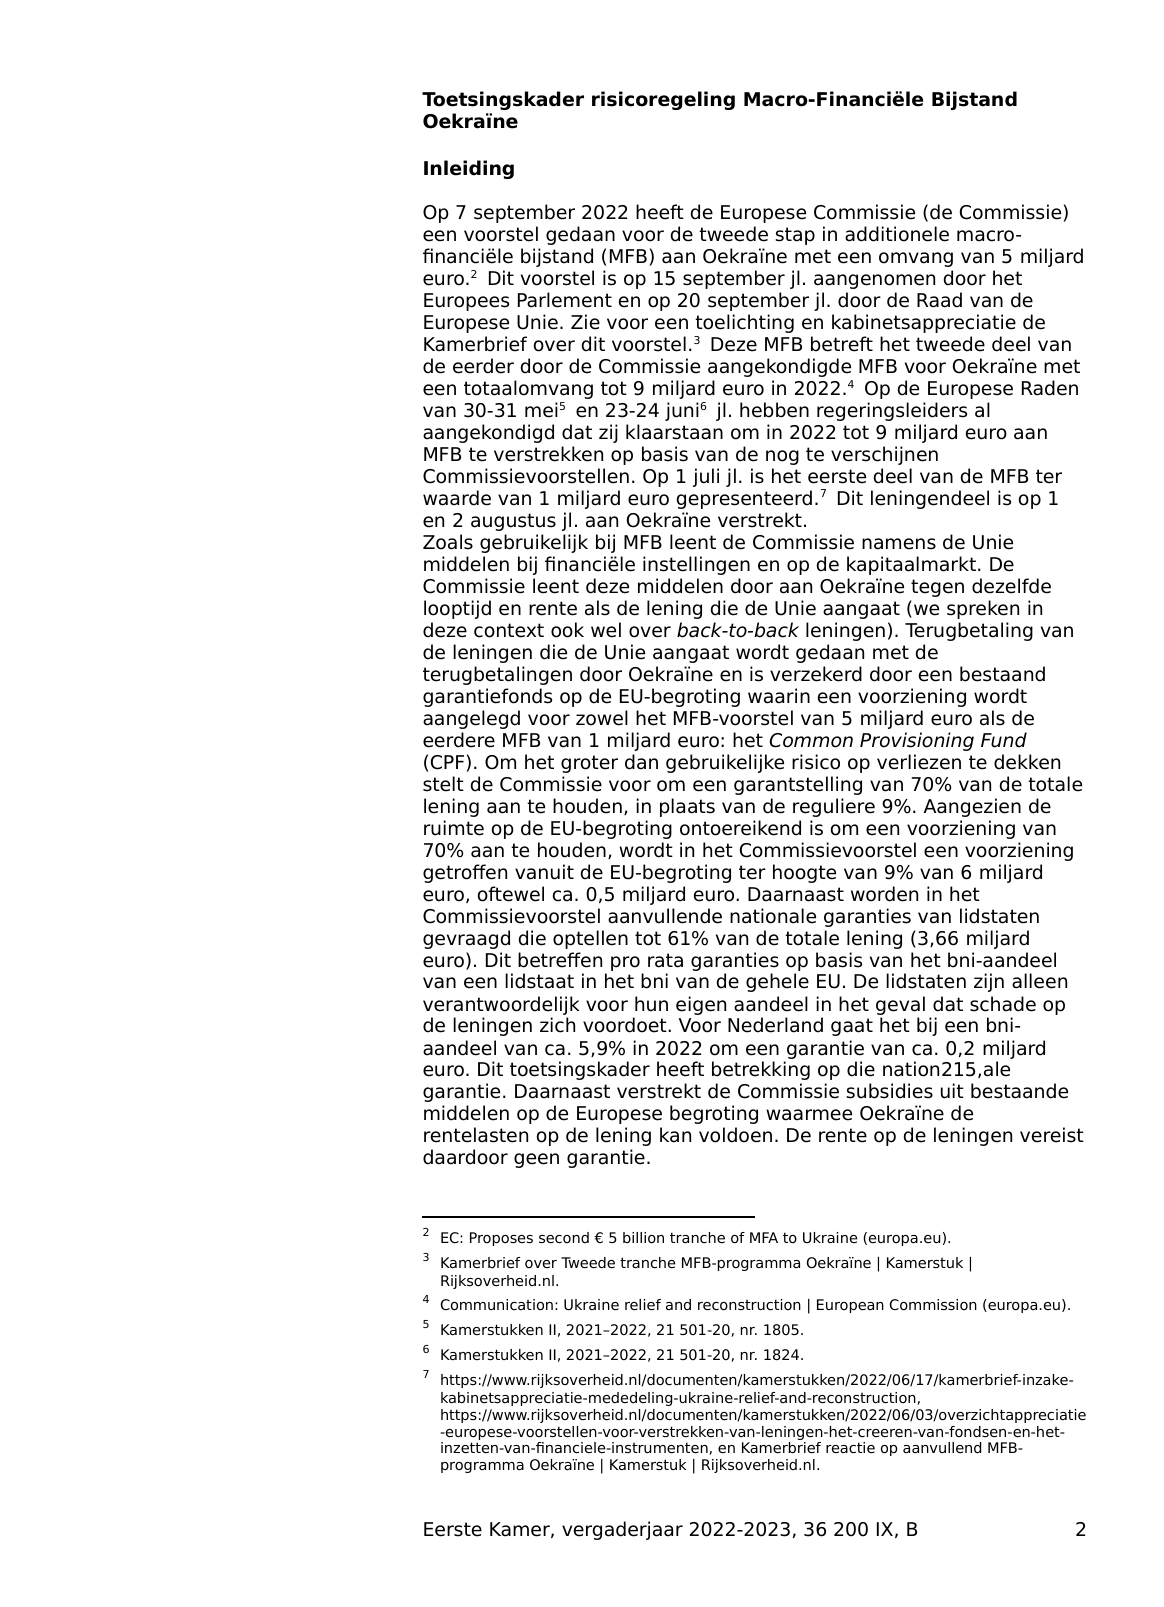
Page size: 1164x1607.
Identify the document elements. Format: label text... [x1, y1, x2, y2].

text Kamerbrief over Tweede tranche MFB-programma Oekraïne | Kamerstuk | Rijksoverheid.nl. [422, 1251, 1087, 1290]
text Communication: Ukraine relief and reconstruction | European Commission (europa.eu). [422, 1293, 1087, 1315]
text EC: Proposes second € 5 billion tranche of MFA to Ukraine (europa.eu). [422, 1226, 1087, 1248]
text Zoals gebruikelijk bij MFB leent de Commissie namens de Unie middelen bij financiële instellingen en op de kapitaalmarkt. De Commissie leent deze middelen door aan Oekraïne tegen dezelfde looptijd en rente als de lening die de Unie aangaat (we spreken in deze context ook wel over back-to-back leningen). Terugbetaling van de leningen die de Unie aangaat wordt gedaan met de terugbetalingen door Oekraïne en is verzekerd door een bestaand garantiefonds op de EU-begroting waarin een voorziening wordt aangelegd voor zowel het MFB-voorstel van 5 miljard euro als de eerdere MFB van 1 miljard euro: het Common Provisioning Fund (CPF). Om het groter dan gebruikelijke risico op verliezen te dekken stelt de Commissie voor om een garantstelling van 70% van de totale lening aan te houden, in plaats van de reguliere 9%. Aangezien de ruimte op de EU-begroting ontoereikend is om een voorziening van 70% aan te houden, wordt in het Commissievoorstel een voorziening getroffen vanuit de EU-begroting ter hoogte van 9% van 6 miljard euro, oftewel ca. 0,5 miljard euro. Daarnaast worden in het Commissievoorstel aanvullende nationale garanties van lidstaten gevraagd die optellen tot 61% van de totale lening (3,66 miljard euro). Dit betreffen pro rata garanties op basis van het bni-aandeel van een lidstaat in het bni van de gehele EU. De lidstaten zijn alleen verantwoordelijk voor hun eigen aandeel in het geval dat schade op de leningen zich voordoet. Voor Nederland gaat het bij een bni-aandeel van ca. 5,9% in 2022 om een garantie van ca. 0,2 miljard euro. Dit toetsingskader heeft betrekking op die nation215,ale garantie. Daarnaast verstrekt de Commissie subsidies uit bestaande middelen op de Europese begroting waarmee Oekraïne de rentelasten op de lening kan voldoen. De rente op de leningen vereist daardoor geen garantie. [422, 532, 1087, 1169]
text https://www.rijksoverheid.nl/documenten/kamerstukken/2022/06/17/kamerbrief-inzake-kabinetsappreciatie-mededeling-ukraine-relief-and-reconstruction, https://www.rijksoverheid.nl/documenten/kamerstukken/2022/06/03/overzichtappreciatie-europese-voorstellen-voor-verstrekken-van-leningen-het-creeren-van-fondsen-en-het-inzetten-van-financiele-instrumenten, en Kamerbrief reactie op aanvullend MFB-programma Oekraïne | Kamerstuk | Rijksoverheid.nl. [422, 1368, 1087, 1474]
text Op 7 september 2022 heeft de Europese Commissie (de Commissie) een voorstel gedaan voor de tweede stap in additionele macro-financiële bijstand (MFB) aan Oekraïne met een omvang van 5 miljard euro. Dit voorstel is op 15 september jl. aangenomen door het Europees Parlement en op 20 september jl. door de Raad van de Europese Unie. Zie voor een toelichting en kabinetsappreciatie de Kamerbrief over dit voorstel. Deze MFB betreft het tweede deel van de eerder door de Commissie aangekondigde MFB voor Oekraïne met een totaalomvang tot 9 miljard euro in 2022. Op de Europese Raden van 30-31 mei en 23-24 juni jl. hebben regeringsleiders al aangekondigd dat zij klaarstaan om in 2022 tot 9 miljard euro aan MFB te verstrekken op basis van de nog te verschijnen Commissievoorstellen. Op 1 juli jl. is het eerste deel van de MFB ter waarde van 1 miljard euro gepresenteerd. Dit leningendeel is op 1 en 2 augustus jl. aan Oekraïne verstrekt. [422, 202, 1087, 532]
text Kamerstukken II, 2021–2022, 21 501-20, nr. 1805. [422, 1318, 1087, 1340]
subtitle Inleiding [422, 158, 1087, 180]
text Kamerstukken II, 2021–2022, 21 501-20, nr. 1824. [422, 1343, 1087, 1365]
subtitle Toetsingskader risicoregeling Macro-Financiële Bijstand Oekraïne [422, 89, 1087, 133]
